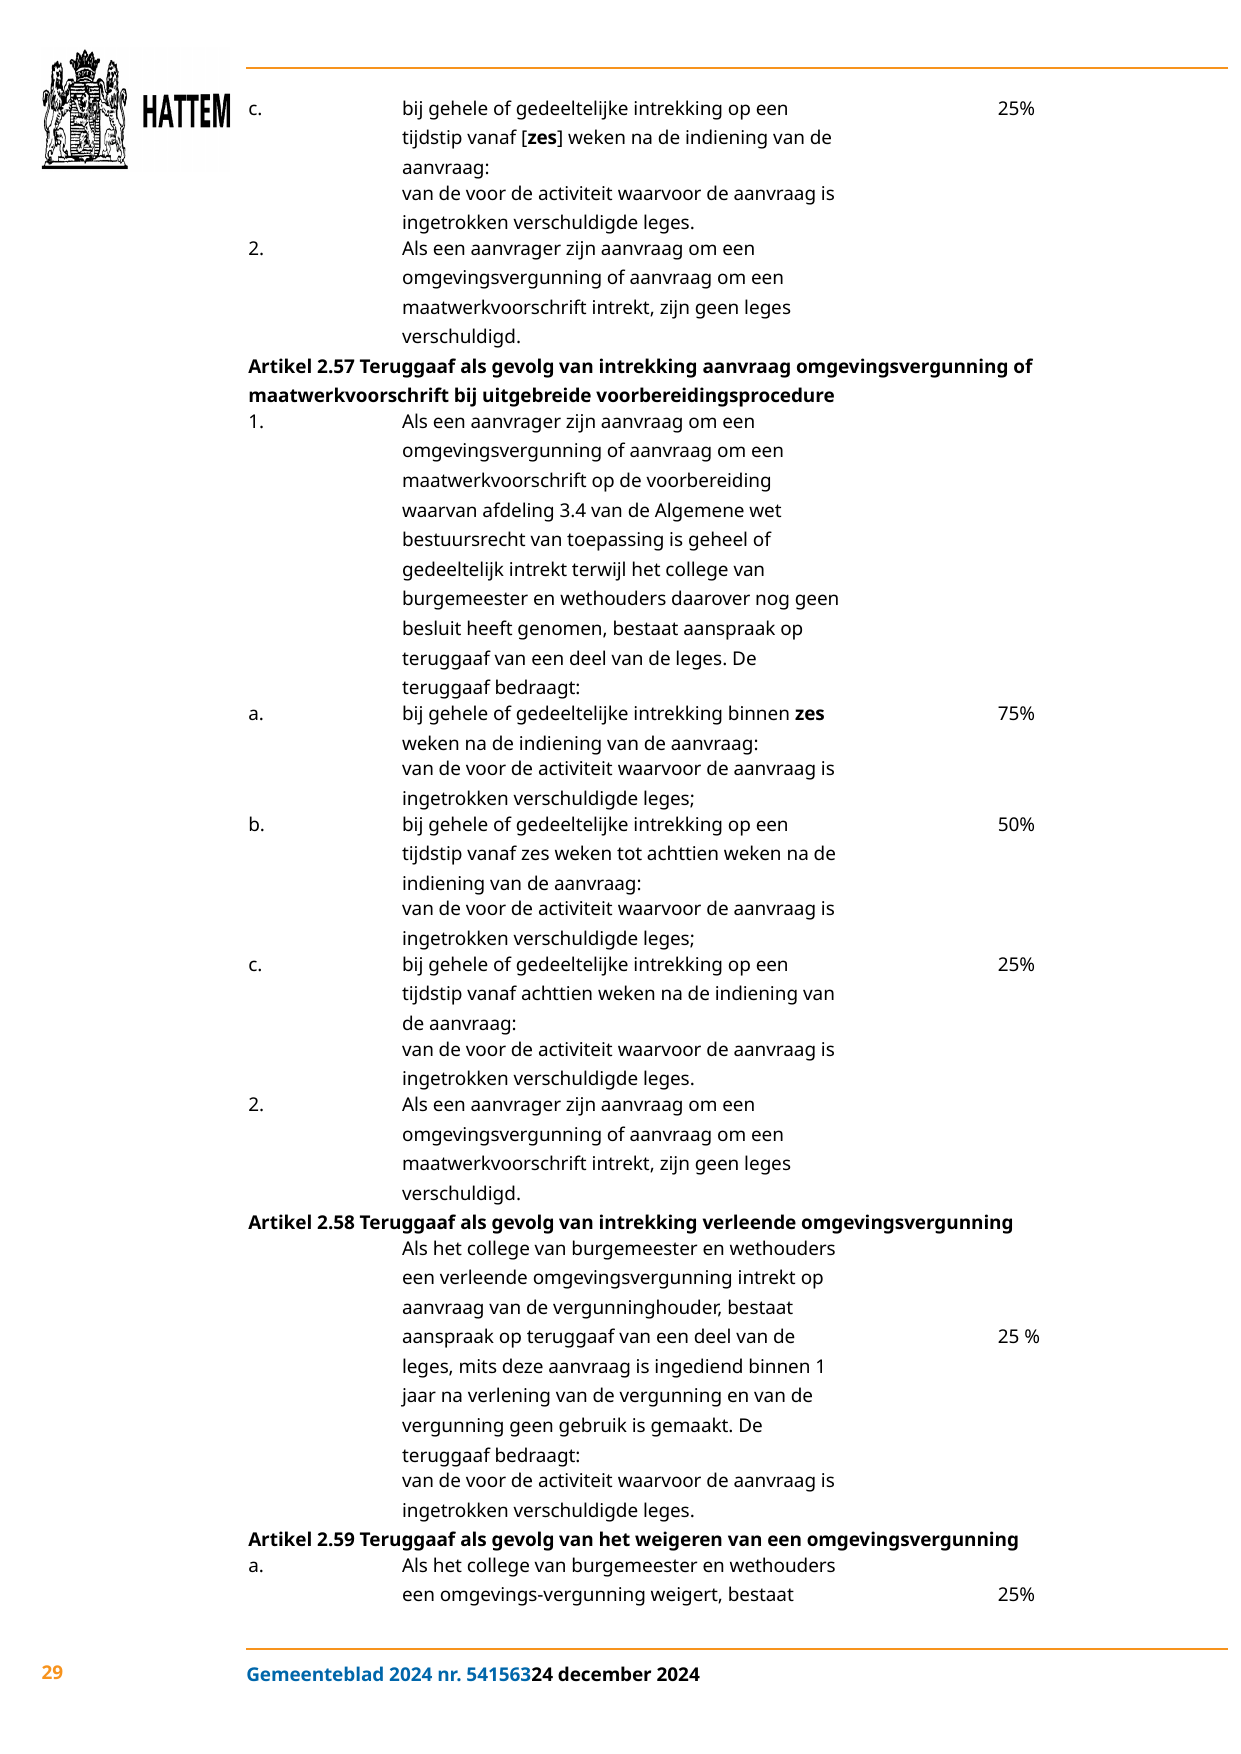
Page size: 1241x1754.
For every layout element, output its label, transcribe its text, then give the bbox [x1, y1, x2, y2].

table_cell Als het college van burgemeester en wethouders een omgevings-vergunning weigert, bestaat [402, 1552, 844, 1607]
table_cell [844, 1468, 998, 1523]
table_cell [248, 1036, 402, 1091]
table_cell [844, 951, 998, 1036]
table_cell [998, 1468, 1152, 1523]
table_cell Als het college van burgemeester en wethouders een verleende omgevingsvergunning intrekt op aanvraag van de vergunninghouder, bestaat aanspraak op teruggaaf van een deel van de leges, mits deze aanvraag is ingediend binnen 1 jaar na verlening van de vergunning en van de vergunning geen gebruik is gemaakt. De teruggaaf bedraagt: [402, 1235, 844, 1467]
table_cell Als een aanvrager zijn aanvraag om een omgevingsvergunning of aanvraag om een maatwerkvoorschrift intrekt, zijn geen leges verschuldigd. [402, 1091, 844, 1206]
table_header Artikel 2.59 Teruggaaf als gevolg van het weigeren van een omgevingsvergunning [248, 1526, 1152, 1552]
table_cell bij gehele of gedeeltelijke intrekking binnen zes weken na de indiening van de aanvraag: [402, 700, 844, 755]
table_cell 25% [998, 951, 1152, 1036]
table_cell [998, 1091, 1152, 1206]
table_cell [248, 1235, 402, 1467]
table_cell 25% [998, 1552, 1152, 1607]
table_cell [844, 180, 998, 235]
table_cell Als een aanvrager zijn aanvraag om een omgevingsvergunning of aanvraag om een maatwerkvoorschrift op de voorbereiding waarvan afdeling 3.4 van de Algemene wet bestuursrecht van toepassing is geheel of gedeeltelijk intrekt terwijl het college van burgemeester en wethouders daarover nog geen besluit heeft genomen, bestaat aanspraak op teruggaaf van een deel van de leges. De teruggaaf bedraagt: [402, 408, 844, 700]
table_cell [844, 1036, 998, 1091]
table_cell [844, 1091, 998, 1206]
table_header Artikel 2.58 Teruggaaf als gevolg van intrekking verleende omgevingsvergunning [248, 1209, 1152, 1235]
table_cell bij gehele of gedeeltelijke intrekking op een tijdstip vanaf zes weken tot achttien weken na de indiening van de aanvraag: [402, 811, 844, 896]
table_cell [998, 180, 1152, 235]
table_cell b. [248, 811, 402, 896]
table_cell [844, 235, 998, 349]
table_cell [844, 700, 998, 755]
table_cell [844, 811, 998, 896]
table_cell van de voor de activiteit waarvoor de aanvraag is ingetrokken verschuldigde leges; [402, 755, 844, 811]
table_cell bij gehele of gedeeltelijke intrekking op een tijdstip vanaf [zes] weken na de indiening van de aanvraag: [402, 95, 844, 180]
table_cell [998, 896, 1152, 951]
table_cell 75% [998, 700, 1152, 755]
table_cell a. [248, 700, 402, 755]
table_cell [844, 896, 998, 951]
table_cell van de voor de activiteit waarvoor de aanvraag is ingetrokken verschuldigde leges; [402, 896, 844, 951]
table_cell [844, 1235, 998, 1467]
table_header Artikel 2.57 Teruggaaf als gevolg van intrekking aanvraag omgevingsvergunning of maatwerkvoorschrift bij uitgebreide voorbereidingsprocedure [248, 353, 1152, 408]
table_cell van de voor de activiteit waarvoor de aanvraag is ingetrokken verschuldigde leges. [402, 1468, 844, 1523]
table_cell [998, 408, 1152, 700]
table_cell [248, 755, 402, 811]
table_cell 25 % [998, 1235, 1152, 1467]
picture [41, 47, 231, 172]
table_cell c. [248, 95, 402, 180]
table_cell 2. [248, 235, 402, 349]
table_cell a. [248, 1552, 402, 1607]
table_cell [248, 180, 402, 235]
table_cell 50% [998, 811, 1152, 896]
table_cell bij gehele of gedeeltelijke intrekking op een tijdstip vanaf achttien weken na de indiening van de aanvraag: [402, 951, 844, 1036]
table_cell [998, 1036, 1152, 1091]
table_cell [248, 1468, 402, 1523]
table_cell [844, 95, 998, 180]
table_cell 1. [248, 408, 402, 700]
table_cell [844, 1552, 998, 1607]
table_cell c. [248, 951, 402, 1036]
table_cell van de voor de activiteit waarvoor de aanvraag is ingetrokken verschuldigde leges. [402, 1036, 844, 1091]
table_cell [998, 755, 1152, 811]
table_cell [844, 755, 998, 811]
table_cell 2. [248, 1091, 402, 1206]
table_cell [248, 896, 402, 951]
table_cell 25% [998, 95, 1152, 180]
table_cell Als een aanvrager zijn aanvraag om een omgevingsvergunning of aanvraag om een maatwerkvoorschrift intrekt, zijn geen leges verschuldigd. [402, 235, 844, 349]
table_cell [998, 235, 1152, 349]
table_cell van de voor de activiteit waarvoor de aanvraag is ingetrokken verschuldigde leges. [402, 180, 844, 235]
table_cell [844, 408, 998, 700]
